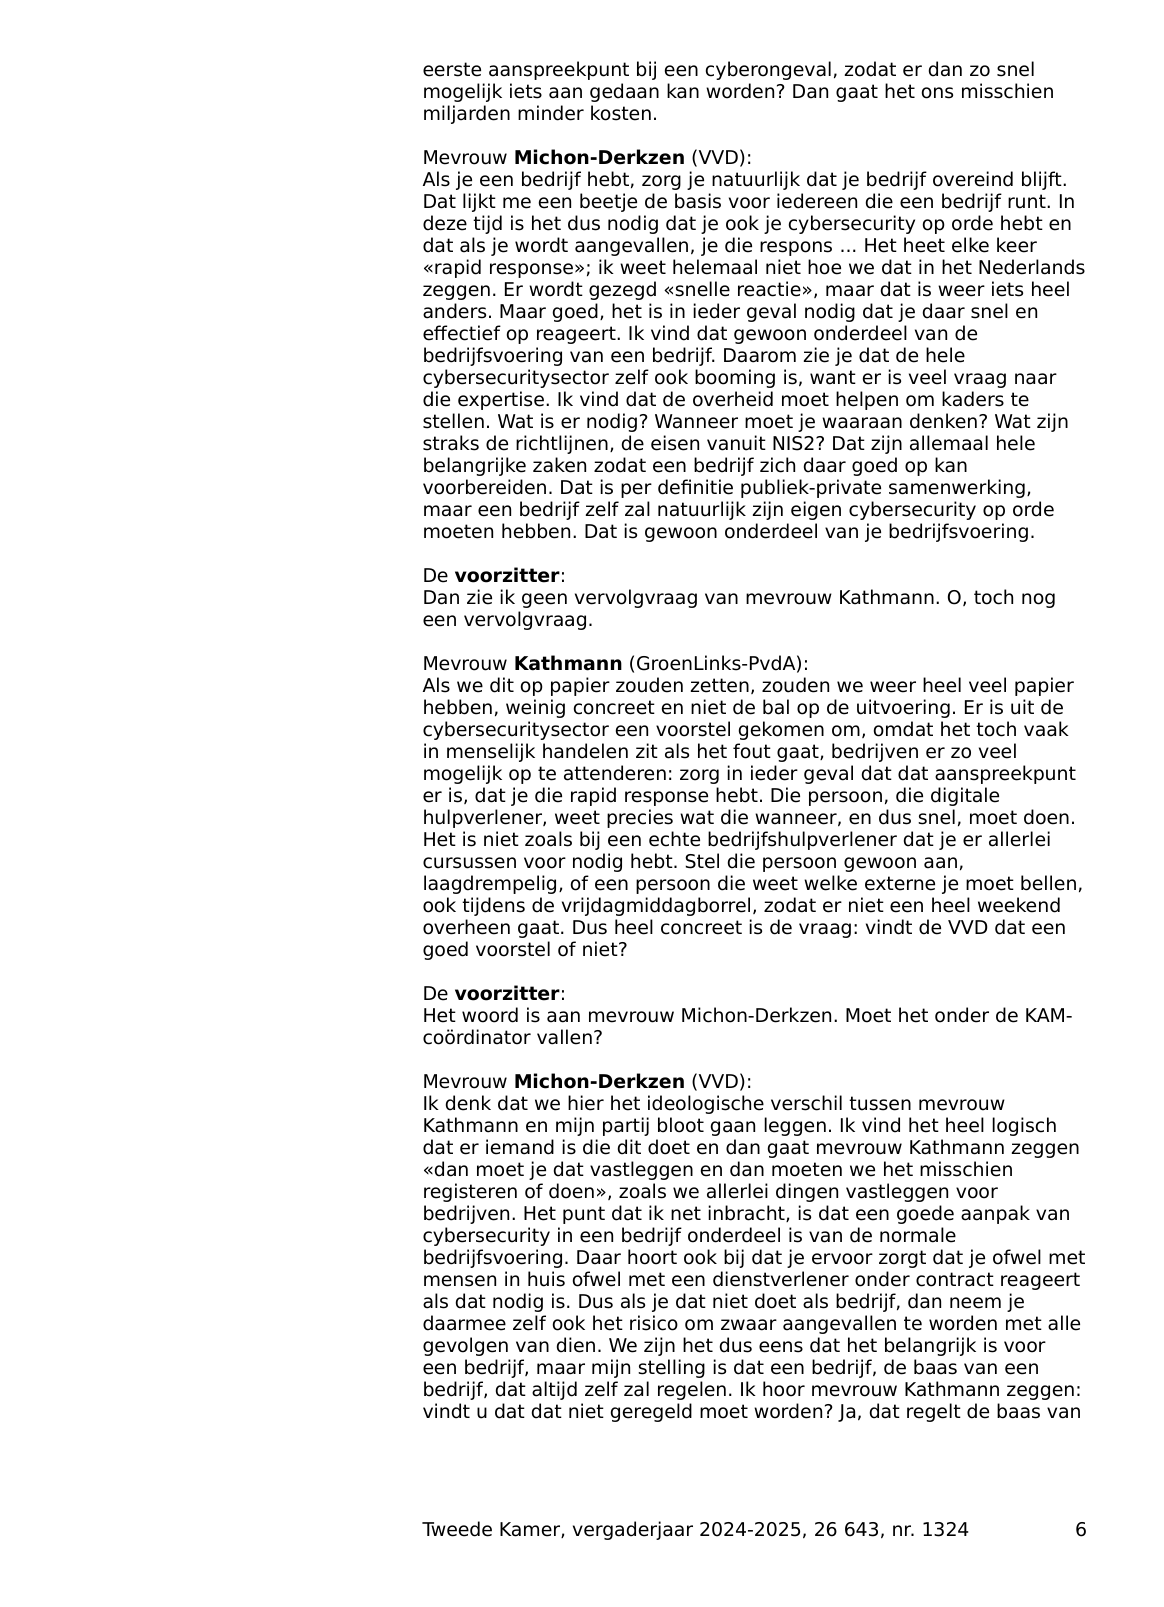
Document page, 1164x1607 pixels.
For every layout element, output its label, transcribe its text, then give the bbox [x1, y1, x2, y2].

text eerste aanspreekpunt bij een cyberongeval, zodat er dan zo snel mogelijk iets aan gedaan kan worden? Dan gaat het ons misschien miljarden minder kosten. [422, 59, 1087, 125]
text De voorzitter: [422, 983, 1087, 1005]
text Dan zie ik geen vervolgvraag van mevrouw Kathmann. O, toch nog een vervolgvraag. [422, 587, 1087, 631]
text Ik denk dat we hier het ideologische verschil tussen mevrouw Kathmann en mijn partij bloot gaan leggen. Ik vind het heel logisch dat er iemand is die dit doet en dan gaat mevrouw Kathmann zeggen «dan moet je dat vastleggen en dan moeten we het misschien registeren of doen», zoals we allerlei dingen vastleggen voor bedrijven. Het punt dat ik net inbracht, is dat een goede aanpak van cybersecurity in een bedrijf onderdeel is van de normale bedrijfsvoering. Daar hoort ook bij dat je ervoor zorgt dat je ofwel met mensen in huis ofwel met een dienstverlener onder contract reageert als dat nodig is. Dus als je dat niet doet als bedrijf, dan neem je daarmee zelf ook het risico om zwaar aangevallen te worden met alle gevolgen van dien. We zijn het dus eens dat het belangrijk is voor een bedrijf, maar mijn stelling is dat een bedrijf, de baas van een bedrijf, dat altijd zelf zal regelen. Ik hoor mevrouw Kathmann zeggen: vindt u dat dat niet geregeld moet worden? Ja, dat regelt de baas van [422, 1093, 1087, 1423]
text Als je een bedrijf hebt, zorg je natuurlijk dat je bedrijf overeind blijft. Dat lijkt me een beetje de basis voor iedereen die een bedrijf runt. In deze tijd is het dus nodig dat je ook je cybersecurity op orde hebt en dat als je wordt aangevallen, je die respons ... Het heet elke keer «rapid response»; ik weet helemaal niet hoe we dat in het Nederlands zeggen. Er wordt gezegd «snelle reactie», maar dat is weer iets heel anders. Maar goed, het is in ieder geval nodig dat je daar snel en effectief op reageert. Ik vind dat gewoon onderdeel van de bedrijfsvoering van een bedrijf. Daarom zie je dat de hele cybersecuritysector zelf ook booming is, want er is veel vraag naar die expertise. Ik vind dat de overheid moet helpen om kaders te stellen. Wat is er nodig? Wanneer moet je waaraan denken? Wat zijn straks de richtlijnen, de eisen vanuit NIS2? Dat zijn allemaal hele belangrijke zaken zodat een bedrijf zich daar goed op kan voorbereiden. Dat is per definitie publiek-private samenwerking, maar een bedrijf zelf zal natuurlijk zijn eigen cybersecurity op orde moeten hebben. Dat is gewoon onderdeel van je bedrijfsvoering. [422, 169, 1087, 543]
text De voorzitter: [422, 565, 1087, 587]
text Mevrouw Michon-Derkzen (VVD): [422, 147, 1087, 169]
text Als we dit op papier zouden zetten, zouden we weer heel veel papier hebben, weinig concreet en niet de bal op de uitvoering. Er is uit de cybersecuritysector een voorstel gekomen om, omdat het toch vaak in menselijk handelen zit als het fout gaat, bedrijven er zo veel mogelijk op te attenderen: zorg in ieder geval dat dat aanspreekpunt er is, dat je die rapid response hebt. Die persoon, die digitale hulpverlener, weet precies wat die wanneer, en dus snel, moet doen. Het is niet zoals bij een echte bedrijfshulpverlener dat je er allerlei cursussen voor nodig hebt. Stel die persoon gewoon aan, laagdrempelig, of een persoon die weet welke externe je moet bellen, ook tijdens de vrijdagmiddagborrel, zodat er niet een heel weekend overheen gaat. Dus heel concreet is de vraag: vindt de VVD dat een goed voorstel of niet? [422, 675, 1087, 961]
text Mevrouw Michon-Derkzen (VVD): [422, 1071, 1087, 1093]
text Mevrouw Kathmann (GroenLinks-PvdA): [422, 653, 1087, 675]
text Het woord is aan mevrouw Michon-Derkzen. Moet het onder de KAM-coördinator vallen? [422, 1005, 1087, 1049]
